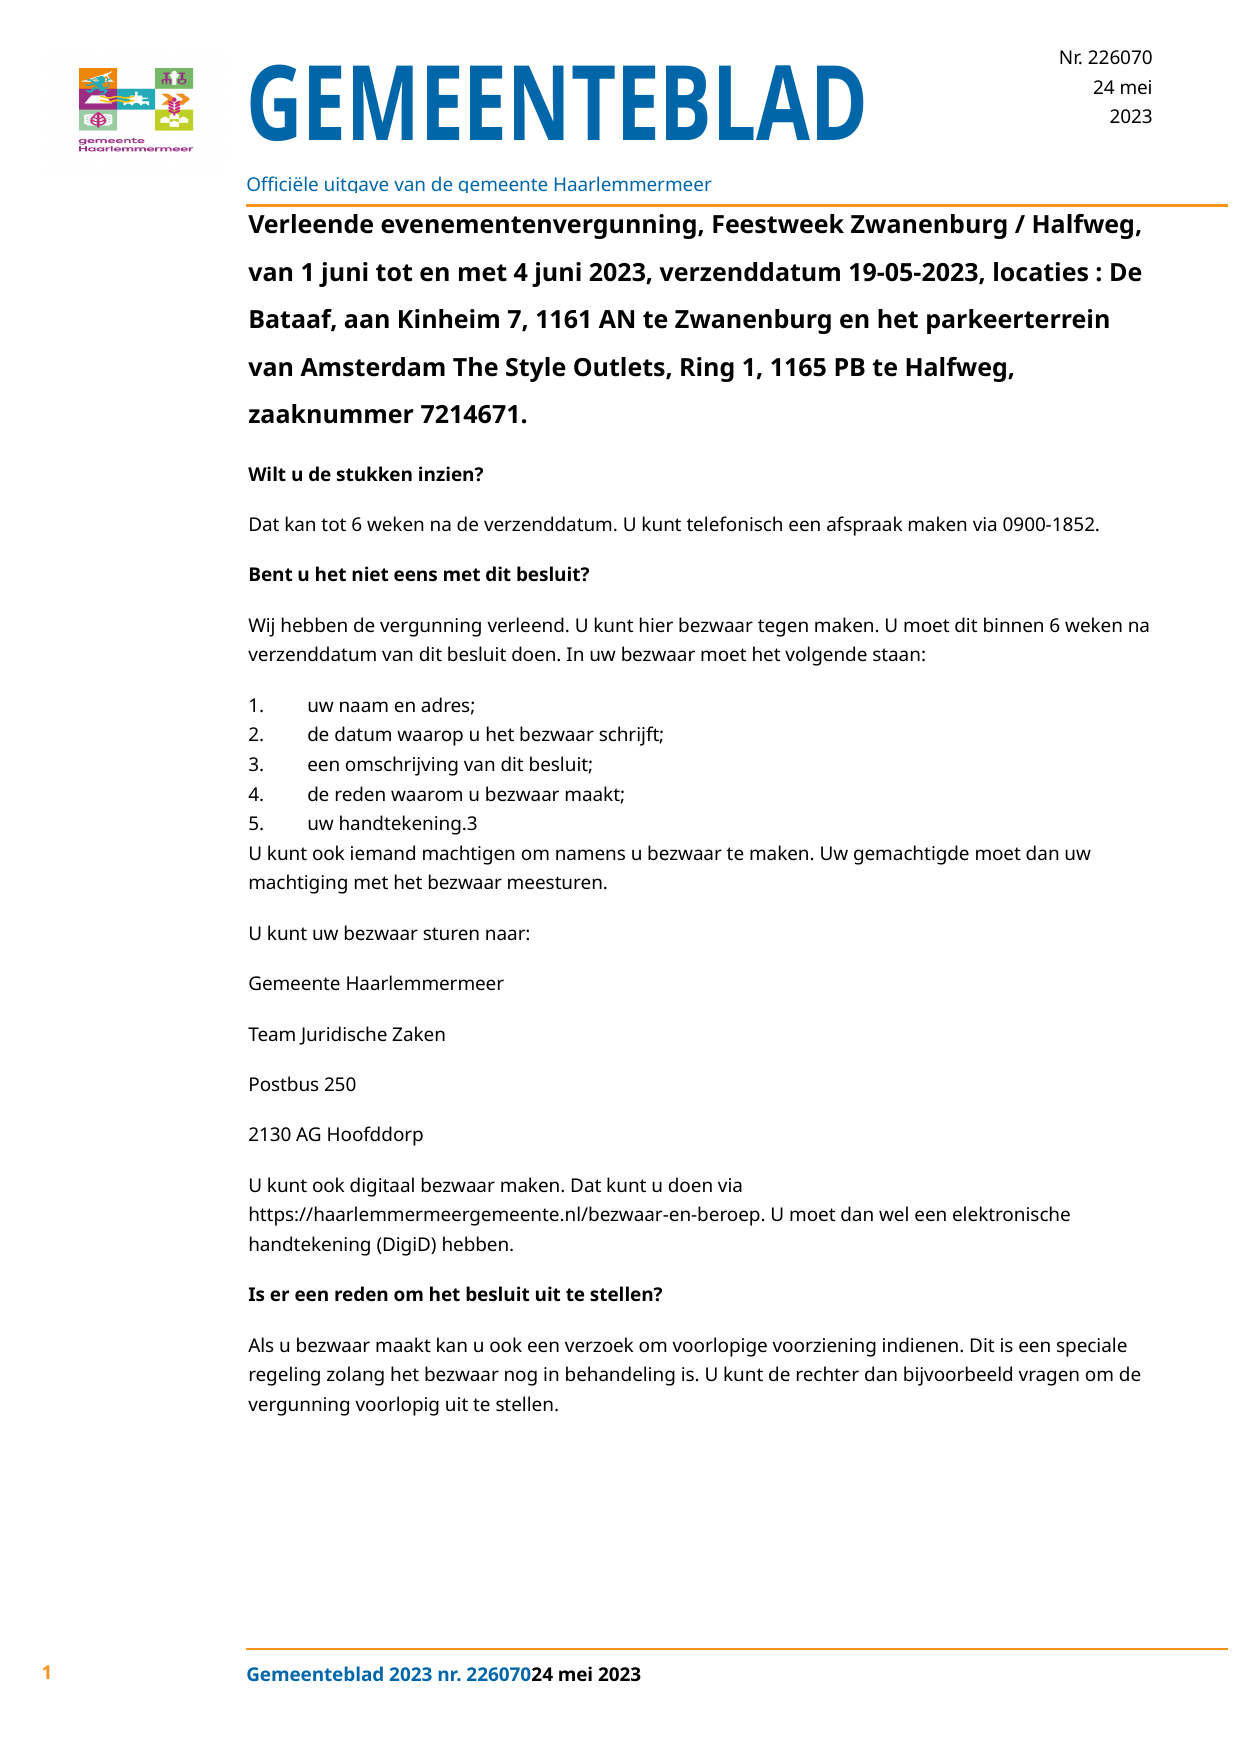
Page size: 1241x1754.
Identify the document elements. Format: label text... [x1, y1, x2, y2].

list uw handtekening.3 [248, 810, 1152, 836]
picture [41, 47, 231, 172]
text 2130 AG Hoofddorp [248, 1122, 1152, 1147]
text Dat kan tot 6 weken na de verzenddatum. U kunt telefonisch een afspraak maken via 0900-1852. [248, 511, 1152, 537]
text U kunt ook iemand machtigen om namens u bezwaar te maken. Uw gemachtigde moet dan uw machtiging met het bezwaar meesturen. [248, 840, 1152, 895]
text Verleende evenementenvergunning, Feestweek Zwanenburg / Halfweg, van 1 juni tot en met 4 juni 2023, verzenddatum 19-05-2023, locaties : De Bataaf, aan Kinheim 7, 1161 AN te Zwanenburg en het parkeerterrein van Amsterdam The Style Outlets, Ring 1, 1165 PB te Halfweg, zaaknummer 7214671. [248, 207, 1152, 431]
text U kunt uw bezwaar sturen naar: [248, 920, 1152, 946]
text Team Juridische Zaken [248, 1021, 1152, 1046]
list uw naam en adres; [248, 692, 1152, 718]
text Wij hebben de vergunning verleend. U kunt hier bezwaar tegen maken. U moet dit binnen 6 weken na verzenddatum van dit besluit doen. In uw bezwaar moet het volgende staan: [248, 612, 1152, 667]
text Bent u het niet eens met dit besluit? [248, 562, 1152, 587]
text Als u bezwaar maakt kan u ook een verzoek om voorlopige voorziening indienen. Dit is een speciale regeling zolang het bezwaar nog in behandeling is. U kunt de rechter dan bijvoorbeeld vragen om de vergunning voorlopig uit te stellen. [248, 1332, 1152, 1417]
list de reden waarom u bezwaar maakt; [248, 781, 1152, 806]
text Is er een reden om het besluit uit te stellen? [248, 1282, 1152, 1307]
text Postbus 250 [248, 1071, 1152, 1097]
list de datum waarop u het bezwaar schrijft; [248, 722, 1152, 747]
text U kunt ook digitaal bezwaar maken. Dat kunt u doen via https://haarlemmermeergemeente.nl/bezwaar-en-beroep. U moet dan wel een elektronische handtekening (DigiD) hebben. [248, 1172, 1152, 1257]
text Wilt u de stukken inzien? [248, 461, 1152, 486]
text Gemeente Haarlemmermeer [248, 970, 1152, 996]
list een omschrijving van dit besluit; [248, 751, 1152, 777]
